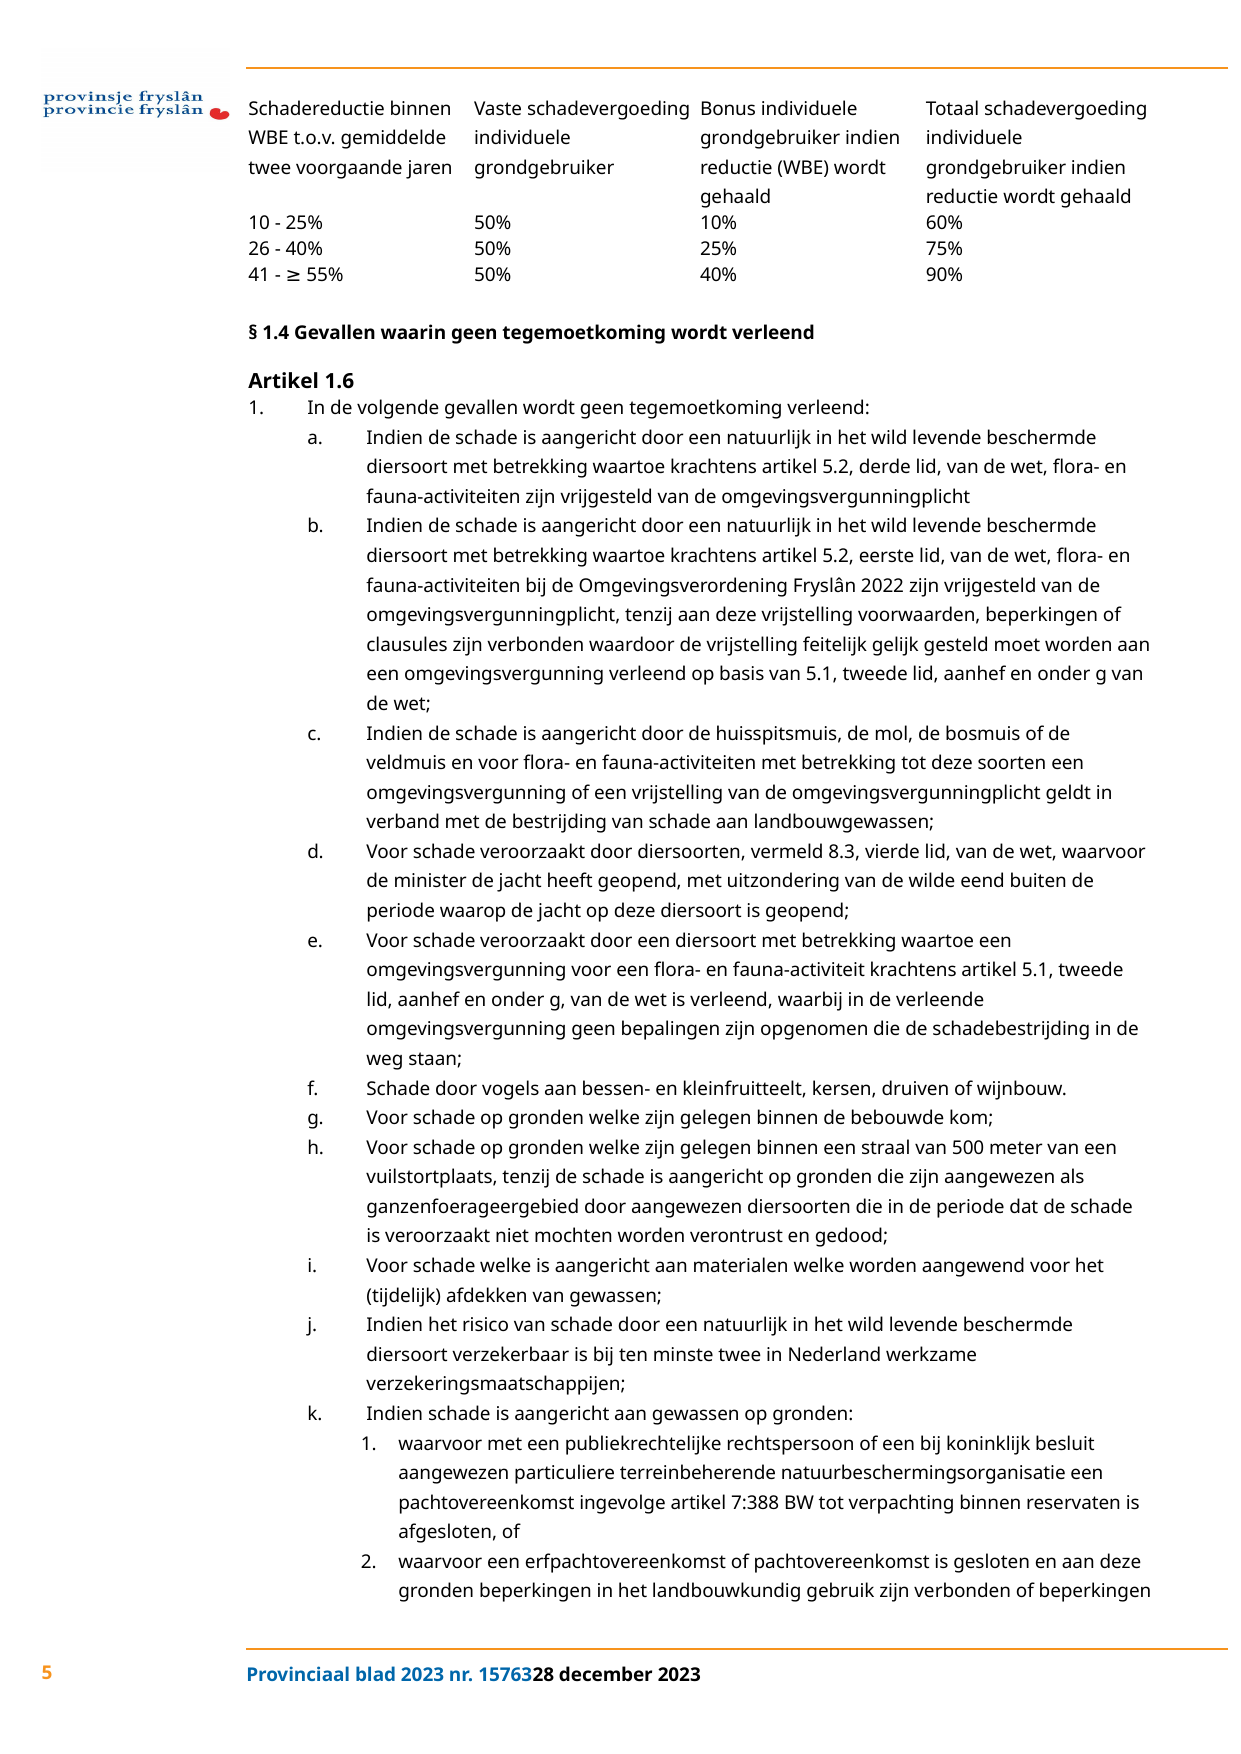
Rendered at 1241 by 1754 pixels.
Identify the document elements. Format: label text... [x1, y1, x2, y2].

list waarvoor een erfpachtovereenkomst of pachtovereenkomst is gesloten en aan deze gronden beperkingen in het landbouwkundig gebruik zijn verbonden of beperkingen [361, 1548, 1152, 1603]
table_cell 75% [926, 235, 1152, 261]
list Voor schade welke is aangericht aan materialen welke worden aangewend voor het (tijdelijk) afdekken van gewassen; [307, 1252, 1152, 1307]
list Voor schade op gronden welke zijn gelegen binnen een straal van 500 meter van een vuilstortplaats, tenzij de schade is aangericht op gronden die zijn aangewezen als ganzenfoerageergebied door aangewezen diersoorten die in de periode dat de schade is veroorzaakt niet mochten worden verontrust en gedood; [307, 1134, 1152, 1248]
list Schade door vogels aan bessen- en kleinfruitteelt, kersen, druiven of wijnbouw. [307, 1075, 1152, 1100]
list waarvoor met een publiekrechtelijke rechtspersoon of een bij koninklijk besluit aangewezen particuliere terreinbeherende natuurbeschermingsorganisatie een pachtovereenkomst ingevolge artikel 7:388 BW tot verpachting binnen reservaten is afgesloten, of [361, 1430, 1152, 1544]
table_cell 25% [700, 235, 926, 261]
table_cell 10% [700, 209, 926, 235]
text § 1.4 Gevallen waarin geen tegemoetkoming wordt verleend [248, 319, 1152, 345]
table_cell 40% [700, 261, 926, 286]
table_header Vaste schadevergoeding individuele grondgebruiker [474, 95, 700, 209]
table_cell 41 - ≥ 55% [248, 261, 474, 286]
list Indien de schade is aangericht door een natuurlijk in het wild levende beschermde diersoort met betrekking waartoe krachtens artikel 5.2, eerste lid, van de wet, flora- en fauna-activiteiten bij de Omgevingsverordening Fryslân 2022 zijn vrijgesteld van de omgevingsvergunningplicht, tenzij aan deze vrijstelling voorwaarden, beperkingen of clausules zijn verbonden waardoor de vrijstelling feitelijk gelijk gesteld moet worden aan een omgevingsvergunning verleend op basis van 5.1, tweede lid, aanhef en onder g van de wet; [307, 513, 1152, 716]
list Voor schade op gronden welke zijn gelegen binnen de bebouwde kom; [307, 1104, 1152, 1130]
list In de volgende gevallen wordt geen tegemoetkoming verleend: [248, 394, 1152, 420]
table_cell 50% [474, 209, 700, 235]
table_cell 90% [926, 261, 1152, 286]
table_header Totaal schadevergoeding individuele grondgebruiker indien reductie wordt gehaald [926, 95, 1152, 209]
picture [41, 47, 231, 172]
list Indien de schade is aangericht door een natuurlijk in het wild levende beschermde diersoort met betrekking waartoe krachtens artikel 5.2, derde lid, van de wet, flora- en fauna-activiteiten zijn vrijgesteld van de omgevingsvergunningplicht [307, 424, 1152, 509]
list Voor schade veroorzaakt door diersoorten, vermeld 8.3, vierde lid, van de wet, waarvoor de minister de jacht heeft geopend, met uitzondering van de wilde eend buiten de periode waarop de jacht op deze diersoort is geopend; [307, 838, 1152, 923]
table_header Bonus individuele grondgebruiker indien reductie (WBE) wordt gehaald [700, 95, 926, 209]
list Voor schade veroorzaakt door een diersoort met betrekking waartoe een omgevingsvergunning voor een flora- en fauna-activiteit krachtens artikel 5.1, tweede lid, aanhef en onder g, van de wet is verleend, waarbij in de verleende omgevingsvergunning geen bepalingen zijn opgenomen die de schadebestrijding in de weg staan; [307, 927, 1152, 1071]
table_header Schadereductie binnen WBE t.o.v. gemiddelde twee voorgaande jaren [248, 95, 474, 209]
table_cell 50% [474, 235, 700, 261]
list Indien het risico van schade door een natuurlijk in het wild levende beschermde diersoort verzekerbaar is bij ten minste twee in Nederland werkzame verzekeringsmaatschappijen; [307, 1311, 1152, 1396]
table_cell 26 - 40% [248, 235, 474, 261]
table_cell 60% [926, 209, 1152, 235]
list Indien schade is aangericht aan gewassen op gronden: [307, 1400, 1152, 1426]
table_cell 10 - 25% [248, 209, 474, 235]
list Indien de schade is aangericht door de huisspitsmuis, de mol, de bosmuis of de veldmuis en voor flora- en fauna-activiteiten met betrekking tot deze soorten een omgevingsvergunning of een vrijstelling van de omgevingsvergunningplicht geldt in verband met de bestrijding van schade aan landbouwgewassen; [307, 720, 1152, 834]
text Artikel 1.6 [248, 366, 1152, 394]
table_cell 50% [474, 261, 700, 286]
